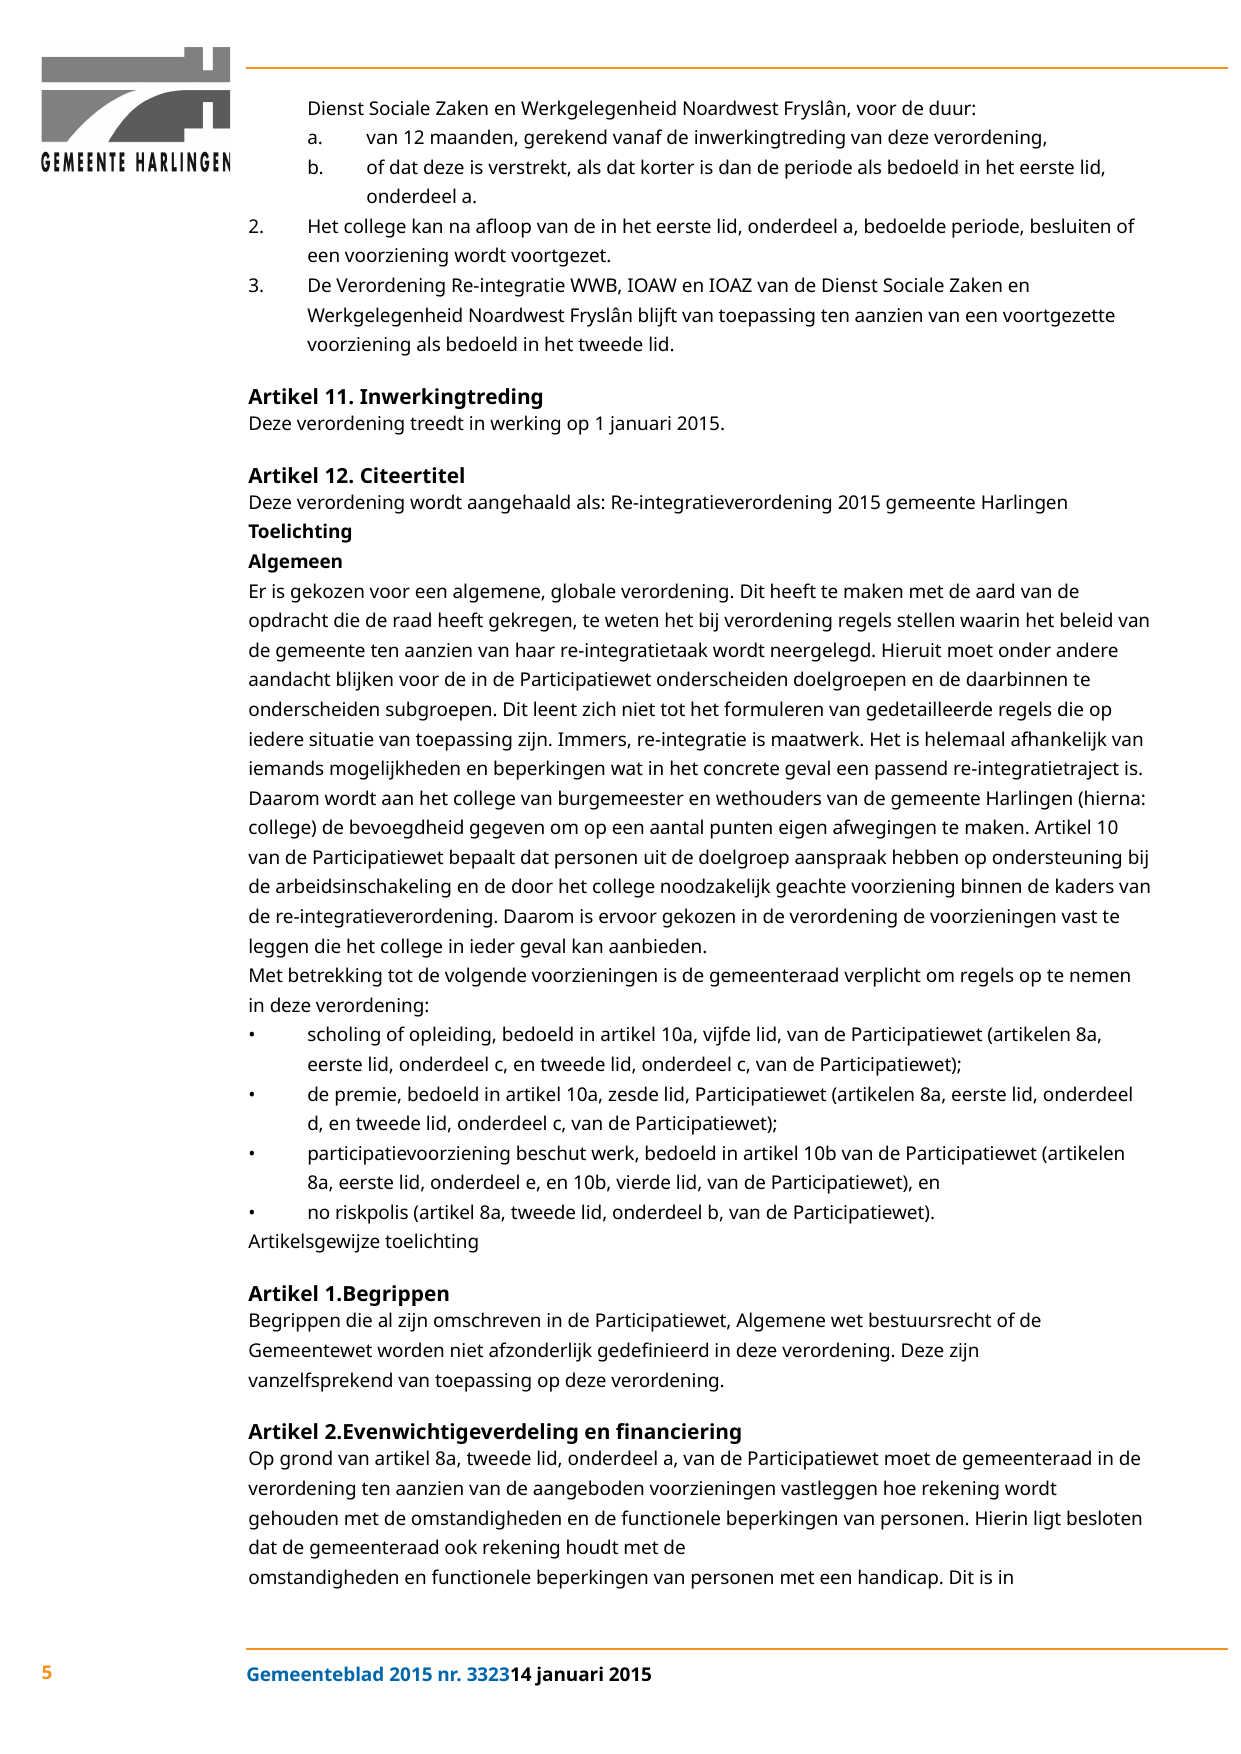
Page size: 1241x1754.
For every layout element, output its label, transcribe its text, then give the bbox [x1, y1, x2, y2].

list Het college kan na afloop van de in het eerste lid, onderdeel a, bedoelde periode, besluiten of een voorziening wordt voortgezet. [248, 213, 1152, 268]
text Artikel 2.Evenwichtigeverdeling en financiering [248, 1417, 1152, 1446]
picture [41, 47, 231, 172]
text Deze verordening treedt in werking op 1 januari 2015. [248, 410, 1152, 436]
text vanzelfsprekend van toepassing op deze verordening. [248, 1367, 1152, 1392]
text Toelichting [248, 519, 1152, 544]
text Artikel 11. Inwerkingtreding [248, 382, 1152, 410]
list scholing of opleiding, bedoeld in artikel 10a, vijfde lid, van de Participatiewet (artikelen 8a, eerste lid, onderdeel c, en tweede lid, onderdeel c, van de Participatiewet); [248, 1022, 1152, 1077]
text Met betrekking tot de volgende voorzieningen is de gemeenteraad verplicht om regels op te nemen in deze verordening: [248, 962, 1152, 1018]
list de premie, bedoeld in artikel 10a, zesde lid, Participatiewet (artikelen 8a, eerste lid, onderdeel d, en tweede lid, onderdeel c, van de Participatiewet); [248, 1081, 1152, 1136]
text Algemeen [248, 548, 1152, 574]
list of dat deze is verstrekt, als dat korter is dan de periode als bedoeld in het eerste lid, onderdeel a. [307, 154, 1152, 209]
list De Verordening Re-integratie WWB, IOAW en IOAZ van de Dienst Sociale Zaken en Werkgelegenheid Noardwest Fryslân blijft van toepassing ten aanzien van een voortgezette voorziening als bedoeld in het tweede lid. [248, 272, 1152, 357]
list participatievoorziening beschut werk, bedoeld in artikel 10b van de Participatiewet (artikelen 8a, eerste lid, onderdeel e, en 10b, vierde lid, van de Participatiewet), en [248, 1140, 1152, 1195]
list Dienst Sociale Zaken en Werkgelegenheid Noardwest Fryslân, voor de duur: [248, 95, 1152, 121]
list van 12 maanden, gerekend vanaf de inwerkingtreding van deze verordening, [307, 124, 1152, 150]
text Deze verordening wordt aangehaald als: Re-integratieverordening 2015 gemeente Harlingen [248, 489, 1152, 515]
text Op grond van artikel 8a, tweede lid, onderdeel a, van de Participatiewet moet de gemeenteraad in de verordening ten aanzien van de aangeboden voorzieningen vastleggen hoe rekening wordt gehouden met de omstandigheden en de functionele beperkingen van personen. Hierin ligt besloten dat de gemeenteraad ook rekening houdt met de [248, 1446, 1152, 1560]
text omstandigheden en functionele beperkingen van personen met een handicap. Dit is in [248, 1564, 1152, 1590]
text Begrippen die al zijn omschreven in de Participatiewet, Algemene wet bestuursrecht of de Gemeentewet worden niet afzonderlijk gedefinieerd in deze verordening. Deze zijn [248, 1308, 1152, 1363]
text Artikel 12. Citeertitel [248, 461, 1152, 489]
text Artikel 1.Begrippen [248, 1279, 1152, 1308]
text Er is gekozen voor een algemene, globale verordening. Dit heeft te maken met de aard van de opdracht die de raad heeft gekregen, te weten het bij verordening regels stellen waarin het beleid van de gemeente ten aanzien van haar re-integratietaak wordt neergelegd. Hieruit moet onder andere aandacht blijken voor de in de Participatiewet onderscheiden doelgroepen en de daarbinnen te onderscheiden subgroepen. Dit leent zich niet tot het formuleren van gedetailleerde regels die op iedere situatie van toepassing zijn. Immers, re-integratie is maatwerk. Het is helemaal afhankelijk van iemands mogelijkheden en beperkingen wat in het concrete geval een passend re-integratietraject is. Daarom wordt aan het college van burgemeester en wethouders van de gemeente Harlingen (hierna: college) de bevoegdheid gegeven om op een aantal punten eigen afwegingen te maken. Artikel 10 van de Participatiewet bepaalt dat personen uit de doelgroep aanspraak hebben op ondersteuning bij de arbeidsinschakeling en de door het college noodzakelijk geachte voorziening binnen de kaders van de re-integratieverordening. Daarom is ervoor gekozen in de verordening de voorzieningen vast te leggen die het college in ieder geval kan aanbieden. [248, 578, 1152, 959]
list no riskpolis (artikel 8a, tweede lid, onderdeel b, van de Participatiewet). [248, 1199, 1152, 1225]
text Artikelsgewijze toelichting [248, 1229, 1152, 1254]
